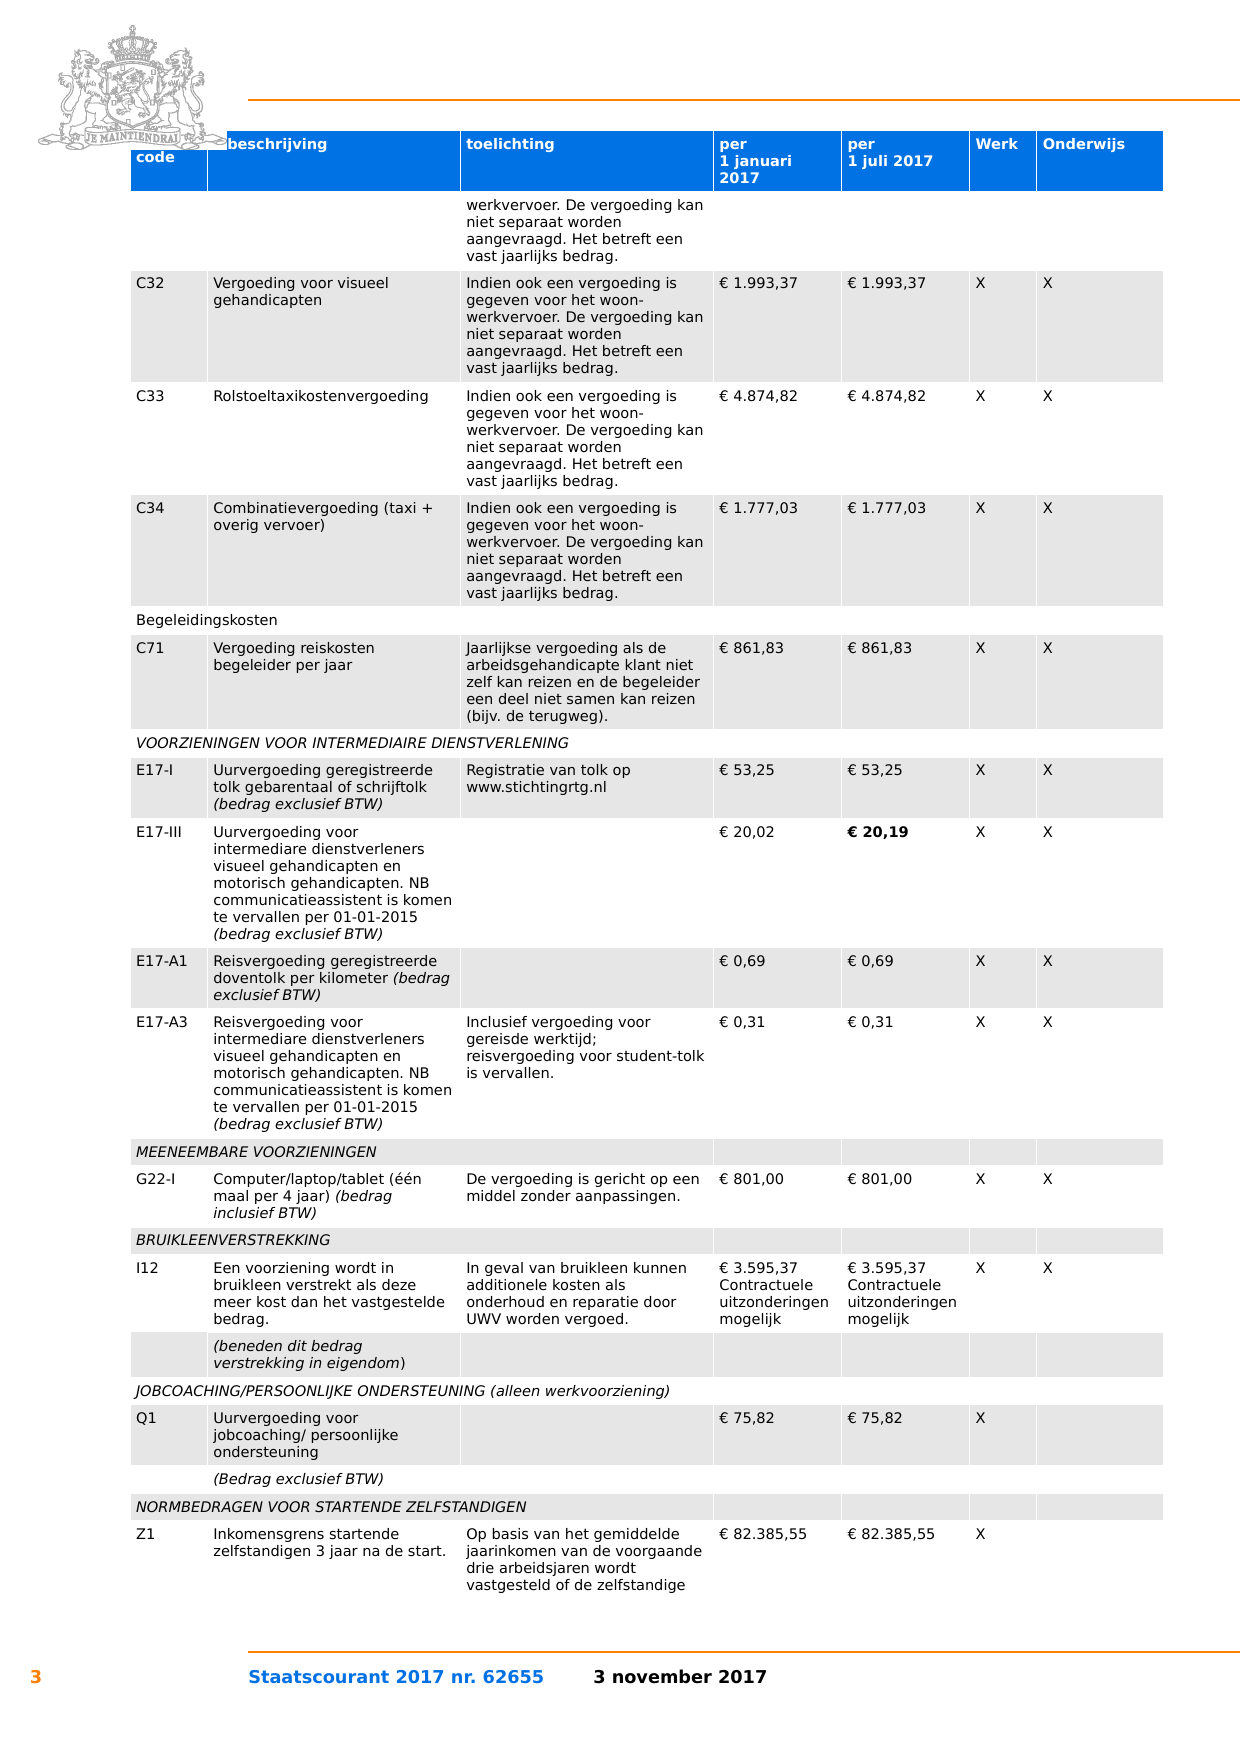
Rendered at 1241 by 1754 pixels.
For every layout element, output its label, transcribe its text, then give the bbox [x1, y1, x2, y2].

table_cell [842, 1139, 969, 1165]
table_cell [714, 192, 841, 269]
table_cell [1037, 1466, 1163, 1493]
table_cell [970, 608, 1036, 634]
table_cell Q1 [131, 1405, 207, 1465]
table_cell C71 [131, 635, 207, 729]
table_cell [1037, 1494, 1163, 1520]
table_cell [970, 1494, 1036, 1520]
table_cell X [970, 758, 1036, 818]
table_cell Registratie van tolk op www.stichtingrtg.nl [461, 758, 713, 818]
table_cell [131, 1466, 207, 1493]
table_cell [842, 730, 969, 757]
table_cell X [1037, 495, 1163, 606]
table_cell € 1.777,03 [842, 495, 969, 606]
table_header Onderwijs [1037, 131, 1163, 191]
table_cell X [970, 1521, 1036, 1598]
table_cell Vergoeding reiskosten begeleider per jaar [208, 635, 460, 729]
table_cell Uurvergoeding voor intermediare dienstverleners visueel gehandicapten en motorisch gehandicapten. NB communicatieassistent is komen te vervallen per 01-01-2015 (bedrag exclusief BTW) [208, 819, 460, 947]
table_cell VOORZIENINGEN VOOR INTERMEDIAIRE DIENSTVERLENING [131, 730, 713, 757]
table_cell [714, 608, 841, 634]
table_cell € 75,82 [842, 1405, 969, 1465]
table_header toelichting [461, 131, 713, 191]
table_cell C33 [131, 383, 207, 494]
table_cell BRUIKLEENVERSTREKKING [131, 1228, 713, 1254]
table_cell X [1037, 635, 1163, 729]
table_cell Uurvergoeding voor jobcoaching/ persoonlijke ondersteuning [208, 1405, 460, 1465]
table_cell (Bedrag exclusief BTW) [208, 1466, 460, 1493]
table_cell C32 [131, 271, 207, 382]
table_cell Jaarlijkse vergoeding als de arbeidsgehandicapte klant niet zelf kan reizen en de begeleider een deel niet samen kan reizen (bijv. de terugweg). [461, 635, 713, 729]
table_cell [1037, 1228, 1163, 1254]
table_cell € 801,00 [842, 1166, 969, 1227]
table_cell € 3.595,37 Contractuele uitzonderingen mogelijk [842, 1255, 969, 1332]
table_cell Computer/laptop/tablet (één maal per 4 jaar) (bedrag inclusief BTW) [208, 1166, 460, 1227]
table_cell X [970, 1010, 1036, 1138]
table_cell € 4.874,82 [842, 383, 969, 494]
table_header beschrijving [208, 131, 460, 191]
table_cell [208, 192, 460, 269]
table_cell Combinatievergoeding (taxi + overig vervoer) [208, 495, 460, 606]
table_cell Indien ook een vergoeding is gegeven voor het woon- werkvervoer. De vergoeding kan niet separaat worden aangevraagd. Het betreft een vast jaarlijks bedrag. [461, 271, 713, 382]
table_cell X [970, 383, 1036, 494]
table_cell € 3.595,37 Contractuele uitzonderingen mogelijk [714, 1255, 841, 1332]
table_cell [1037, 1521, 1163, 1598]
table_cell € 53,25 [842, 758, 969, 818]
table_cell werkvervoer. De vergoeding kan niet separaat worden aangevraagd. Het betreft een vast jaarlijks bedrag. [461, 192, 713, 269]
table_cell € 1.993,37 [842, 271, 969, 382]
table_cell [970, 1333, 1036, 1377]
table_cell [1037, 1139, 1163, 1165]
table_cell MEENEEMBARE VOORZIENINGEN [131, 1139, 713, 1165]
table_cell E17-I [131, 758, 207, 818]
table_cell [842, 1333, 969, 1377]
table_cell € 0,69 [842, 948, 969, 1008]
table_cell [842, 1466, 969, 1493]
table_cell [1037, 730, 1163, 757]
table_cell Indien ook een vergoeding is gegeven voor het woon- werkvervoer. De vergoeding kan niet separaat worden aangevraagd. Het betreft een vast jaarlijks bedrag. [461, 495, 713, 606]
table_cell [1037, 192, 1163, 269]
table_cell JOBCOACHING/PERSOONLIJKE ONDERSTEUNING (alleen werkvoorziening) [131, 1378, 713, 1404]
table_cell X [970, 495, 1036, 606]
table_cell [842, 1494, 969, 1520]
table_cell In geval van bruikleen kunnen additionele kosten als onderhoud en reparatie door UWV worden vergoed. [461, 1255, 713, 1332]
table_cell Inkomensgrens startende zelfstandigen 3 jaar na de start. [208, 1521, 460, 1598]
table_cell X [1037, 271, 1163, 382]
table_cell E17-A3 [131, 1010, 207, 1138]
table_cell X [1037, 948, 1163, 1008]
table_cell [1037, 1378, 1163, 1404]
table_cell X [970, 1255, 1036, 1332]
table_cell € 861,83 [842, 635, 969, 729]
table_cell De vergoeding is gericht op een middel zonder aanpassingen. [461, 1166, 713, 1227]
table_cell G22-I [131, 1166, 207, 1227]
table_cell I12 [131, 1255, 207, 1332]
table_cell X [1037, 1010, 1163, 1138]
table_cell [970, 1139, 1036, 1165]
table_cell [1037, 1405, 1163, 1465]
table_cell Begeleidingskosten [131, 608, 713, 634]
table_header per 1 juli 2017 [842, 131, 969, 191]
table_cell [714, 1378, 841, 1404]
table_cell E17-A1 [131, 948, 207, 1008]
table_cell € 75,82 [714, 1405, 841, 1465]
table_cell [461, 1333, 713, 1377]
table_cell € 20,02 [714, 819, 841, 947]
table_cell [714, 730, 841, 757]
table_cell Z1 [131, 1521, 207, 1598]
table_cell X [970, 948, 1036, 1008]
table_cell [714, 1139, 841, 1165]
table_cell NORMBEDRAGEN VOOR STARTENDE ZELFSTANDIGEN [131, 1494, 713, 1520]
table_header code [131, 150, 207, 191]
table_cell (beneden dit bedrag verstrekking in eigendom) [208, 1333, 460, 1377]
table_cell Inclusief vergoeding voor gereisde werktijd; reisvergoeding voor student-tolk is vervallen. [461, 1010, 713, 1138]
table_cell Vergoeding voor visueel gehandicapten [208, 271, 460, 382]
table_cell [131, 192, 207, 269]
table_cell [714, 1228, 841, 1254]
table_cell X [970, 1405, 1036, 1465]
table_cell X [1037, 758, 1163, 818]
table_cell E17-III [131, 819, 207, 947]
table_cell Reisvergoeding geregistreerde doventolk per kilometer (bedrag exclusief BTW) [208, 948, 460, 1008]
table_cell X [970, 635, 1036, 729]
table_cell [461, 948, 713, 1008]
table_cell € 82.385,55 [714, 1521, 841, 1598]
table_header Werk [970, 131, 1036, 191]
table_cell [970, 1228, 1036, 1254]
table_cell [842, 608, 969, 634]
table_cell € 82.385,55 [842, 1521, 969, 1598]
table_cell [842, 1228, 969, 1254]
table_cell € 4.874,82 [714, 383, 841, 494]
table_cell € 20,19 [842, 819, 969, 947]
table_cell [970, 1378, 1036, 1404]
table_cell [1037, 608, 1163, 634]
table_cell [842, 192, 969, 269]
table_cell X [970, 1166, 1036, 1227]
table_cell Indien ook een vergoeding is gegeven voor het woon- werkvervoer. De vergoeding kan niet separaat worden aangevraagd. Het betreft een vast jaarlijks bedrag. [461, 383, 713, 494]
table_cell [461, 819, 713, 947]
table_cell C34 [131, 495, 207, 606]
table_cell € 1.777,03 [714, 495, 841, 606]
table_cell [970, 1466, 1036, 1493]
table_cell X [1037, 1166, 1163, 1227]
table_cell [842, 1378, 969, 1404]
table_cell € 53,25 [714, 758, 841, 818]
table_cell X [1037, 1255, 1163, 1332]
table_cell X [1037, 383, 1163, 494]
table_cell [714, 1466, 841, 1493]
table_header per 1 januari 2017 [714, 131, 841, 191]
table_cell € 801,00 [714, 1166, 841, 1227]
table_cell X [1037, 819, 1163, 947]
table_cell Een voorziening wordt in bruikleen verstrekt als deze meer kost dan het vastgestelde bedrag. [208, 1255, 460, 1332]
table_cell € 1.993,37 [714, 271, 841, 382]
table_cell € 861,83 [714, 635, 841, 729]
table_cell Rolstoeltaxikostenvergoeding [208, 383, 460, 494]
table_cell [1037, 1333, 1163, 1377]
table_cell X [970, 819, 1036, 947]
table_cell Op basis van het gemiddelde jaarinkomen van de voorgaande drie arbeidsjaren wordt vastgesteld of de zelfstandige [461, 1521, 713, 1598]
table_cell Uurvergoeding geregistreerde tolk gebarentaal of schrijftolk (bedrag exclusief BTW) [208, 758, 460, 818]
table_cell € 0,31 [714, 1010, 841, 1138]
table_cell X [970, 271, 1036, 382]
table_cell € 0,69 [714, 948, 841, 1008]
table_cell Reisvergoeding voor intermediare dienstverleners visueel gehandicapten en motorisch gehandicapten. NB communicatieassistent is komen te vervallen per 01-01-2015 (bedrag exclusief BTW) [208, 1010, 460, 1138]
table_cell [970, 730, 1036, 757]
table_cell [714, 1494, 841, 1520]
table_cell € 0,31 [842, 1010, 969, 1138]
table_cell [461, 1405, 713, 1465]
table_cell [970, 192, 1036, 269]
table_cell [714, 1333, 841, 1377]
picture [38, 25, 227, 150]
table_cell [461, 1466, 713, 1493]
